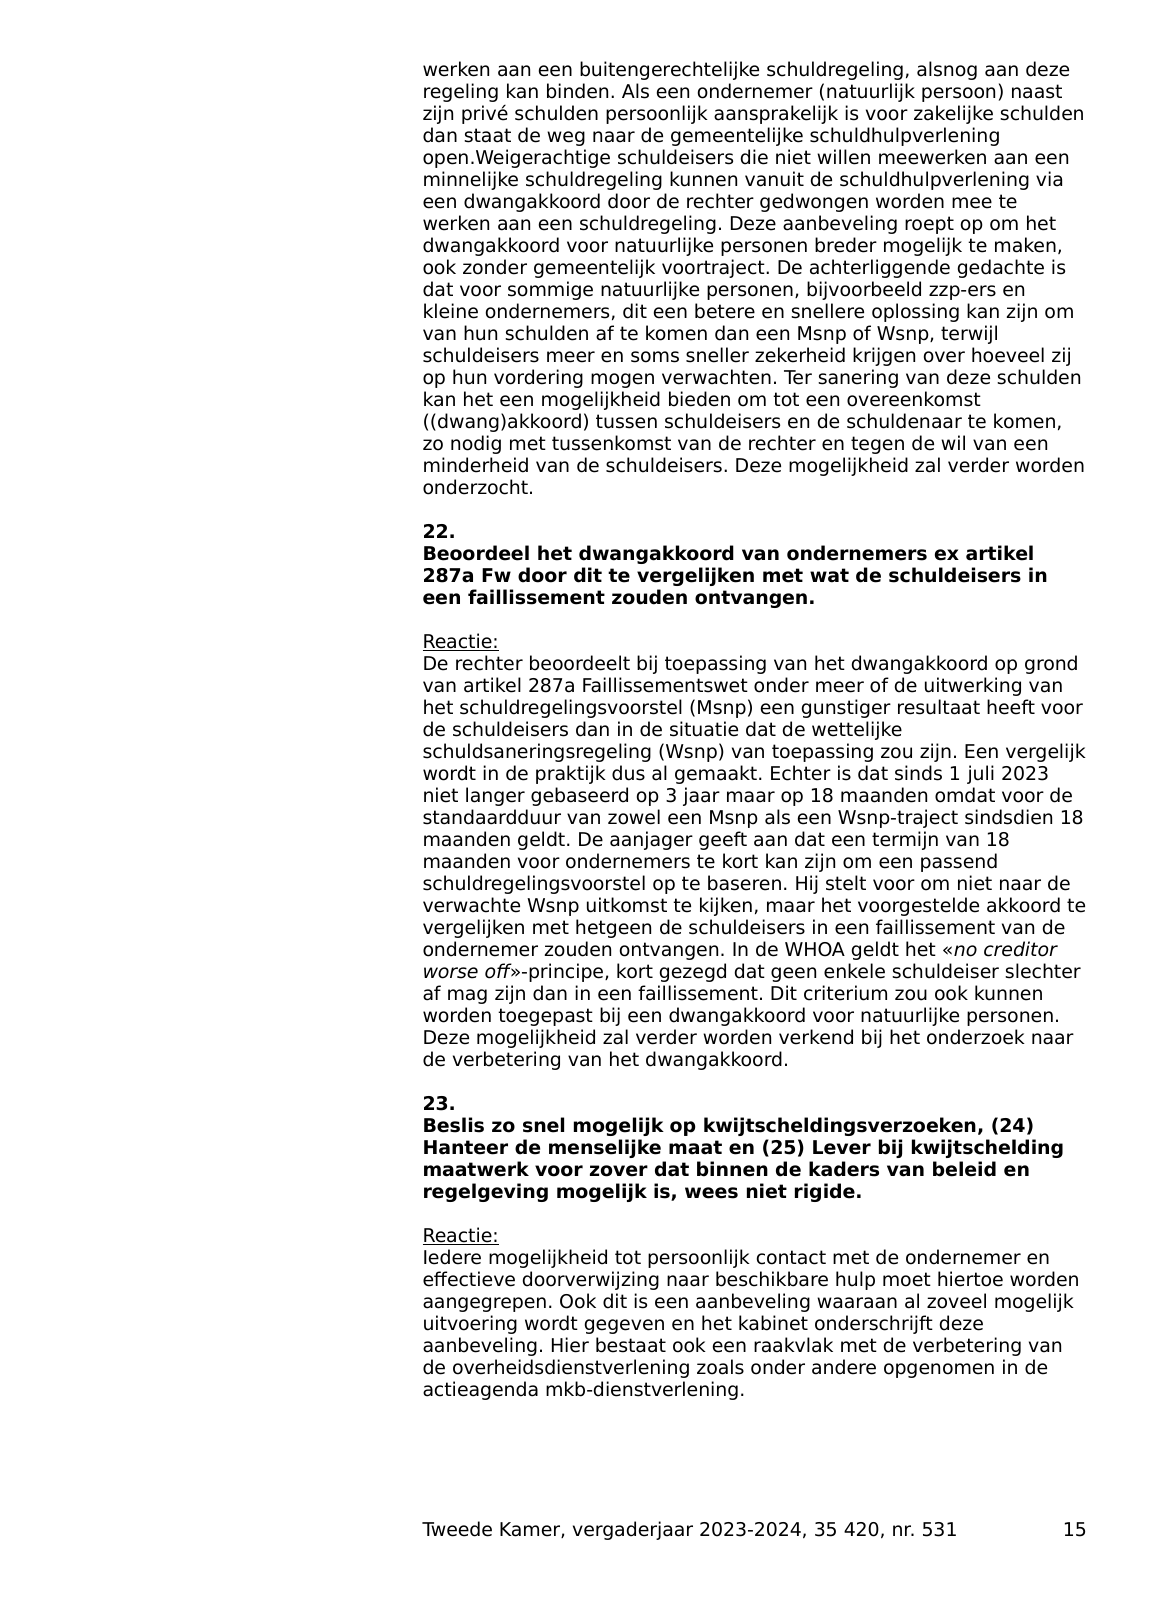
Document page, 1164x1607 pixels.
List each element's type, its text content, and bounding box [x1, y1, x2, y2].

text Iedere mogelijkheid tot persoonlijk contact met de ondernemer en effectieve doorverwijzing naar beschikbare hulp moet hiertoe worden aangegrepen. Ook dit is een aanbeveling waaraan al zoveel mogelijk uitvoering wordt gegeven en het kabinet onderschrijft deze aanbeveling. Hier bestaat ook een raakvlak met de verbetering van de overheidsdienstverlening zoals onder andere opgenomen in de actieagenda mkb-dienstverlening. [422, 1247, 1087, 1401]
text 22. [422, 521, 1087, 543]
text De rechter beoordeelt bij toepassing van het dwangakkoord op grond van artikel 287a Faillissementswet onder meer of de uitwerking van het schuldregelingsvoorstel (Msnp) een gunstiger resultaat heeft voor de schuldeisers dan in de situatie dat de wettelijke schuldsaneringsregeling (Wsnp) van toepassing zou zijn. Een vergelijk wordt in de praktijk dus al gemaakt. Echter is dat sinds 1 juli 2023 niet langer gebaseerd op 3 jaar maar op 18 maanden omdat voor de standaardduur van zowel een Msnp als een Wsnp-traject sindsdien 18 maanden geldt. De aanjager geeft aan dat een termijn van 18 maanden voor ondernemers te kort kan zijn om een passend schuldregelingsvoorstel op te baseren. Hij stelt voor om niet naar de verwachte Wsnp uitkomst te kijken, maar het voorgestelde akkoord te vergelijken met hetgeen de schuldeisers in een faillissement van de ondernemer zouden ontvangen. In de WHOA geldt het «no creditor worse off»-principe, kort gezegd dat geen enkele schuldeiser slechter af mag zijn dan in een faillissement. Dit criterium zou ook kunnen worden toegepast bij een dwangakkoord voor natuurlijke personen. Deze mogelijkheid zal verder worden verkend bij het onderzoek naar de verbetering van het dwangakkoord. [422, 653, 1087, 1071]
text 23. [422, 1093, 1087, 1115]
text Reactie: [422, 631, 1087, 653]
text Reactie: [422, 1225, 1087, 1247]
text werken aan een buitengerechtelijke schuldregeling, alsnog aan deze regeling kan binden. Als een ondernemer (natuurlijk persoon) naast zijn privé schulden persoonlijk aansprakelijk is voor zakelijke schulden dan staat de weg naar de gemeentelijke schuldhulpverlening open.Weigerachtige schuldeisers die niet willen meewerken aan een minnelijke schuldregeling kunnen vanuit de schuldhulpverlening via een dwangakkoord door de rechter gedwongen worden mee te werken aan een schuldregeling. Deze aanbeveling roept op om het dwangakkoord voor natuurlijke personen breder mogelijk te maken, ook zonder gemeentelijk voortraject. De achterliggende gedachte is dat voor sommige natuurlijke personen, bijvoorbeeld zzp-ers en kleine ondernemers, dit een betere en snellere oplossing kan zijn om van hun schulden af te komen dan een Msnp of Wsnp, terwijl schuldeisers meer en soms sneller zekerheid krijgen over hoeveel zij op hun vordering mogen verwachten. Ter sanering van deze schulden kan het een mogelijkheid bieden om tot een overeenkomst ((dwang)akkoord) tussen schuldeisers en de schuldenaar te komen, zo nodig met tussenkomst van de rechter en tegen de wil van een minderheid van de schuldeisers. Deze mogelijkheid zal verder worden onderzocht. [422, 59, 1087, 499]
text Beoordeel het dwangakkoord van ondernemers ex artikel 287a Fw door dit te vergelijken met wat de schuldeisers in een faillissement zouden ontvangen. [422, 543, 1087, 609]
text Beslis zo snel mogelijk op kwijtscheldingsverzoeken, (24) Hanteer de menselijke maat en (25) Lever bij kwijtschelding maatwerk voor zover dat binnen de kaders van beleid en regelgeving mogelijk is, wees niet rigide. [422, 1115, 1087, 1203]
